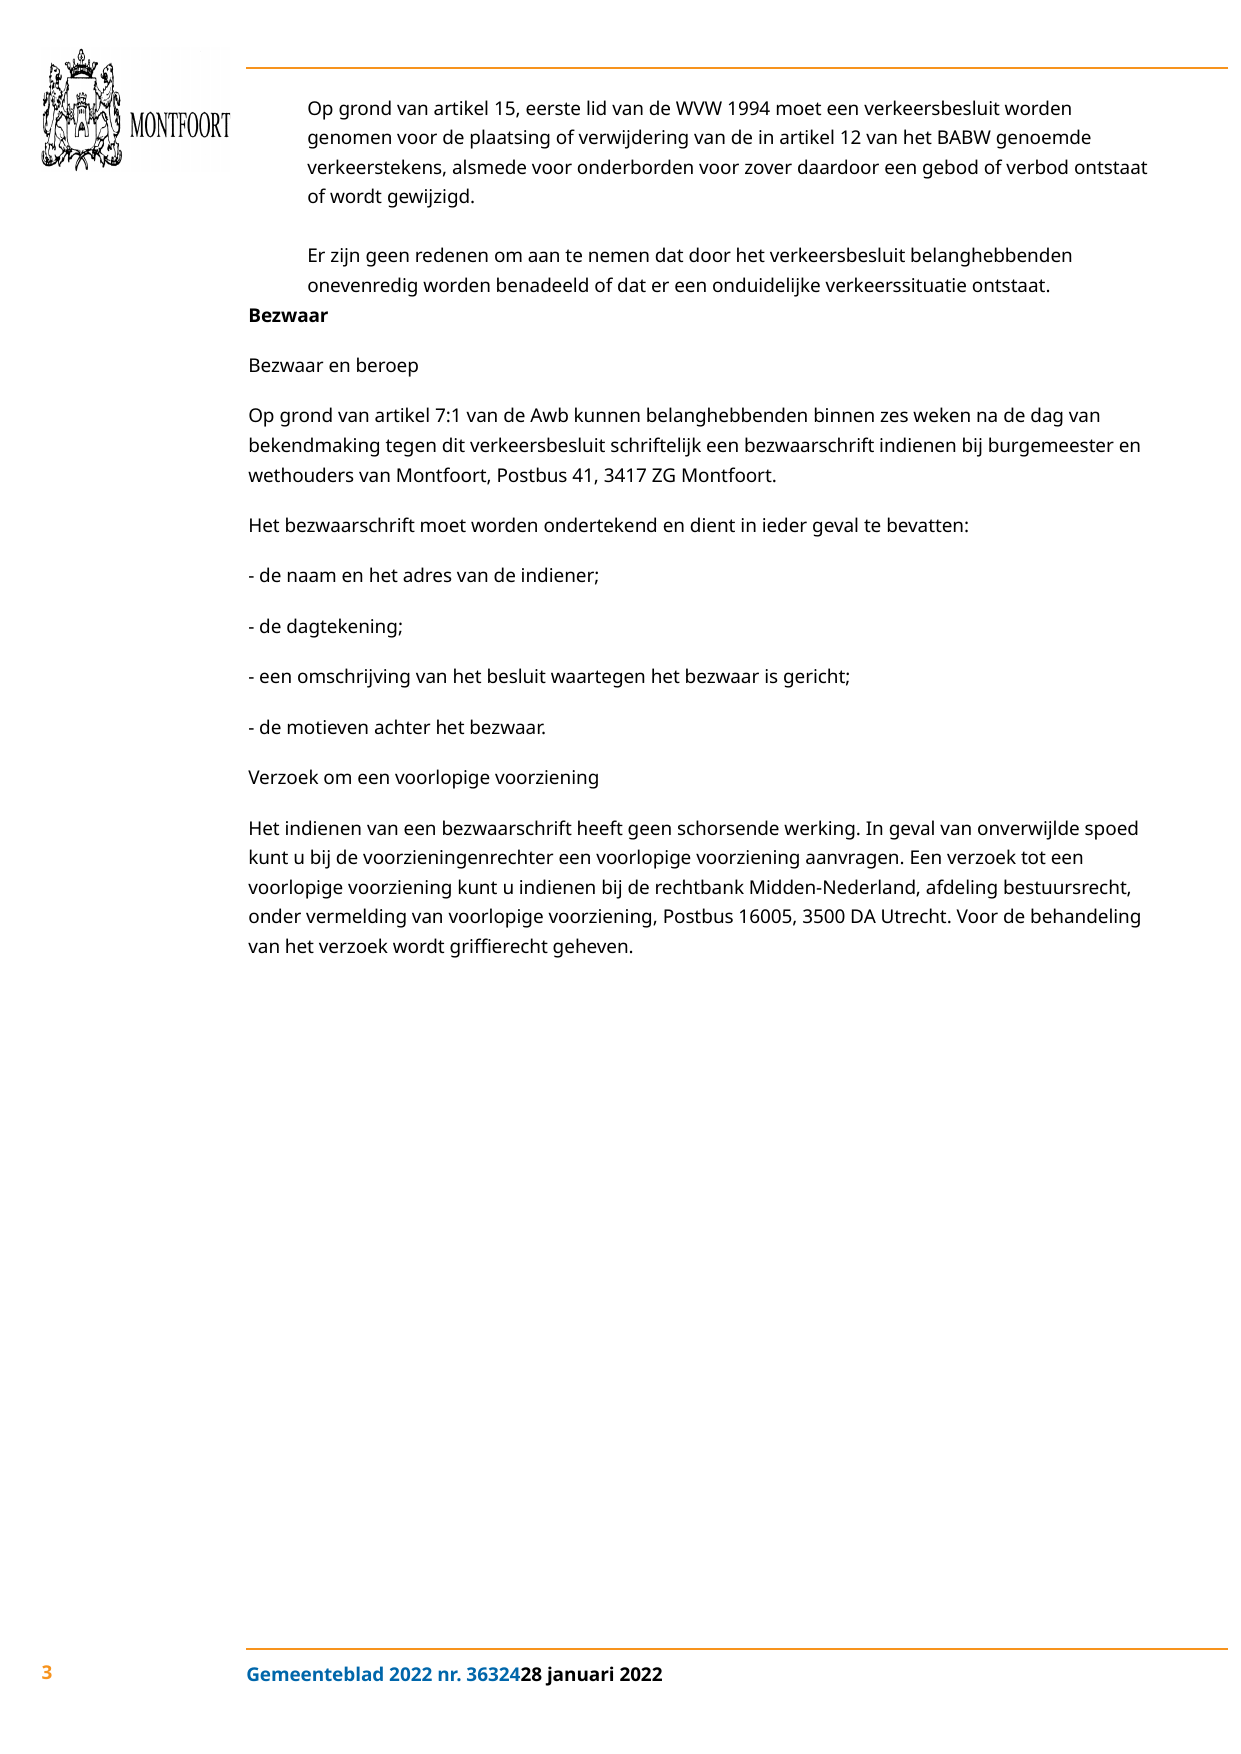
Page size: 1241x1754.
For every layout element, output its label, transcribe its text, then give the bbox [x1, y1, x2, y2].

text Op grond van artikel 7:1 van de Awb kunnen belanghebbenden binnen zes weken na de dag van bekendmaking tegen dit verkeersbesluit schriftelijk een bezwaarschrift indienen bij burgemeester en wethouders van Montfoort, Postbus 41, 3417 ZG Montfoort. [248, 403, 1152, 488]
text Bezwaar [248, 302, 1152, 328]
text - de motieven achter het bezwaar. [248, 714, 1152, 740]
text Het bezwaarschrift moet worden ondertekend en dient in ieder geval te bevatten: [248, 512, 1152, 538]
text - een omschrijving van het besluit waartegen het bezwaar is gericht; [248, 663, 1152, 689]
picture [41, 47, 231, 172]
text Verzoek om een voorlopige voorziening [248, 764, 1152, 790]
list Er zijn geen redenen om aan te nemen dat door het verkeersbesluit belanghebbenden onevenredig worden benadeeld of dat er een onduidelijke verkeerssituatie ontstaat. [248, 243, 1152, 298]
text Het indienen van een bezwaarschrift heeft geen schorsende werking. In geval van onverwijlde spoed kunt u bij de voorzieningenrechter een voorlopige voorziening aanvragen. Een verzoek tot een voorlopige voorziening kunt u indienen bij de rechtbank Midden-Nederland, afdeling bestuursrecht, onder vermelding van voorlopige voorziening, Postbus 16005, 3500 DA Utrecht. Voor de behandeling van het verzoek wordt griffierecht geheven. [248, 815, 1152, 959]
text - de naam en het adres van de indiener; [248, 563, 1152, 588]
text - de dagtekening; [248, 613, 1152, 639]
list Op grond van artikel 15, eerste lid van de WVW 1994 moet een verkeersbesluit worden genomen voor de plaatsing of verwijdering van de in artikel 12 van het BABW genoemde verkeerstekens, alsmede voor onderborden voor zover daardoor een gebod of verbod ontstaat of wordt gewijzigd. [248, 95, 1152, 209]
text Bezwaar en beroep [248, 352, 1152, 378]
